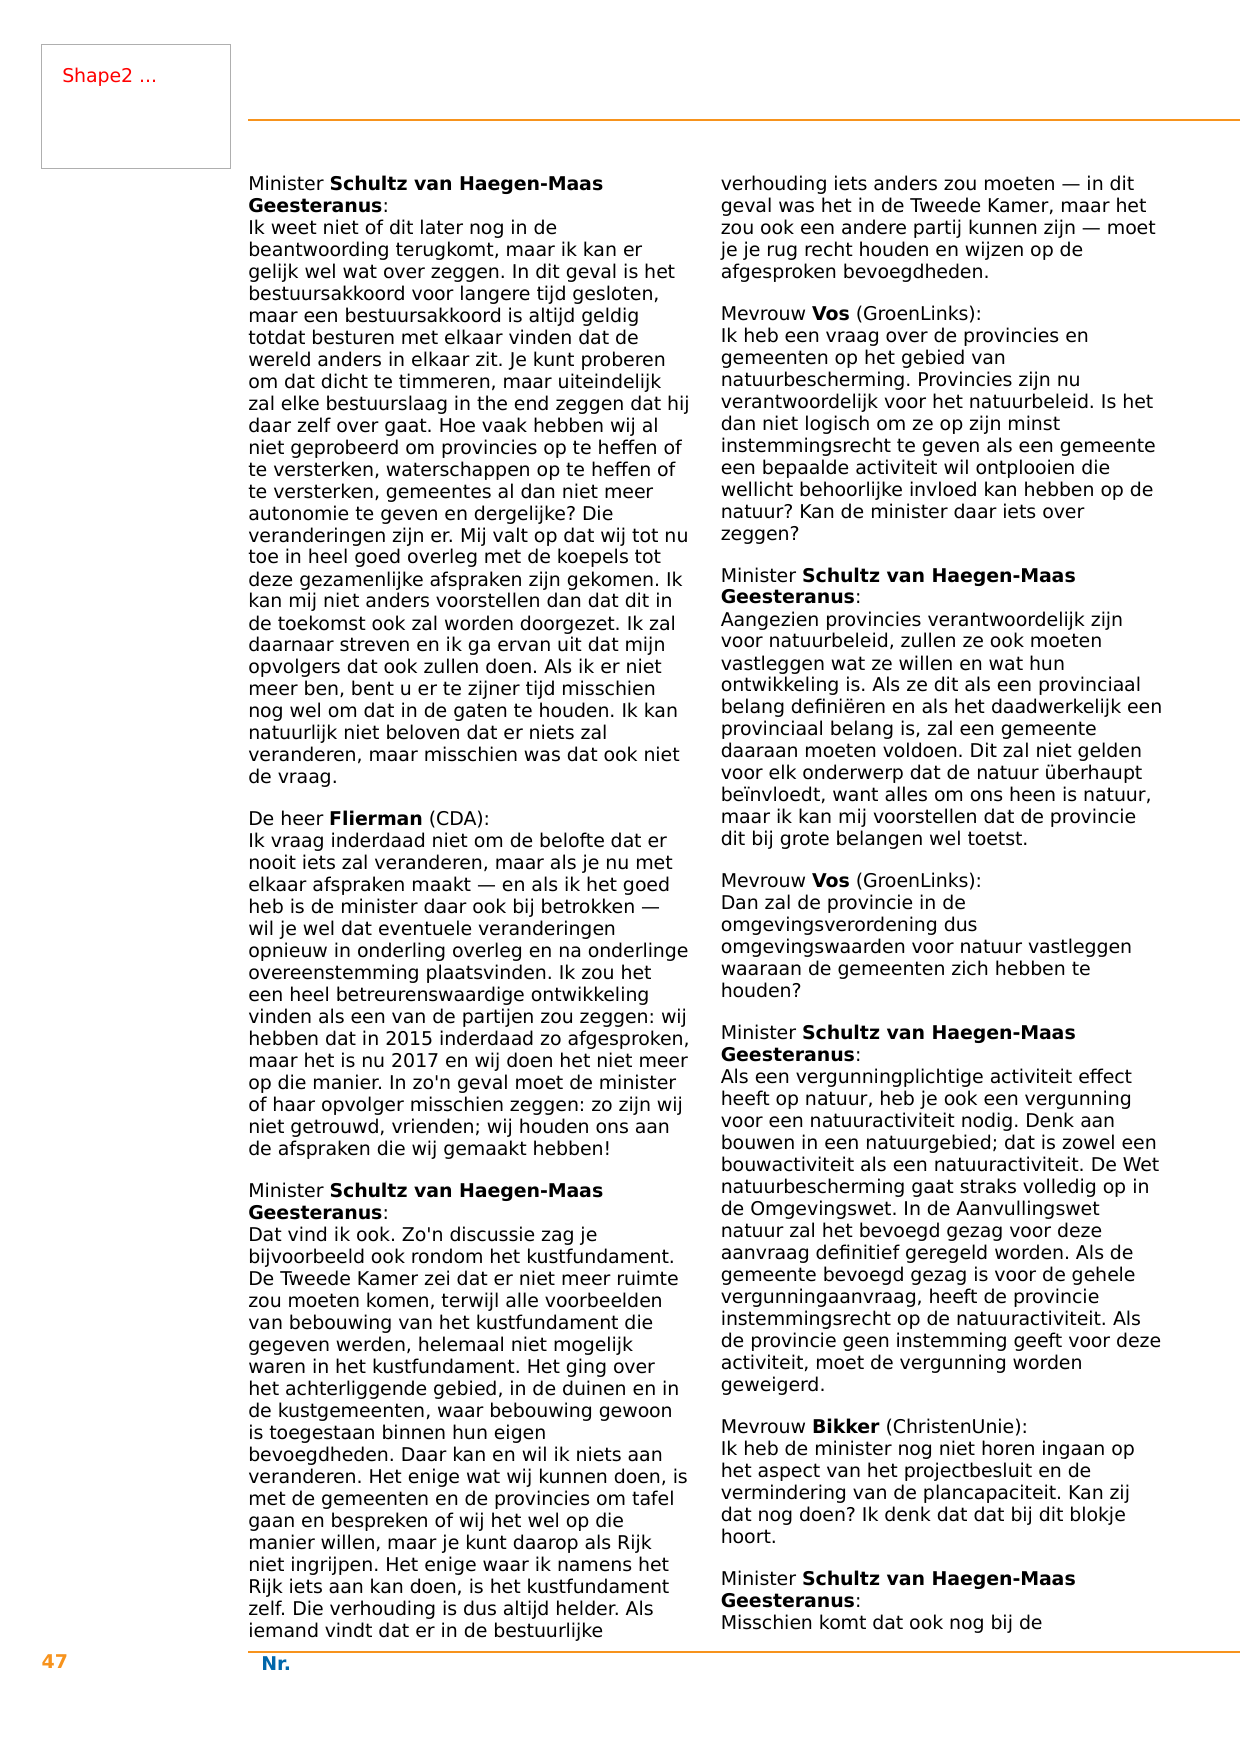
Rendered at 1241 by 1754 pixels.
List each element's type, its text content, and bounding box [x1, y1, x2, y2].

text Ik vraag inderdaad niet om de belofte dat er nooit iets zal veranderen, maar als je nu met elkaar afspraken maakt — en als ik het goed heb is de minister daar ook bij betrokken — wil je wel dat eventuele veranderingen opnieuw in onderling overleg en na onderlinge overeenstemming plaatsvinden. Ik zou het een heel betreurenswaardige ontwikkeling vinden als een van de partijen zou zeggen: wij hebben dat in 2015 inderdaad zo afgesproken, maar het is nu 2017 en wij doen het niet meer op die manier. In zo'n geval moet de minister of haar opvolger misschien zeggen: zo zijn wij niet getrouwd, vrienden; wij houden ons aan de afspraken die wij gemaakt hebben! [248, 830, 691, 1160]
text Dat vind ik ook. Zo'n discussie zag je bijvoorbeeld ook rondom het kustfundament. De Tweede Kamer zei dat er niet meer ruimte zou moeten komen, terwijl alle voorbeelden van bebouwing van het kustfundament die gegeven werden, helemaal niet mogelijk waren in het kustfundament. Het ging over het achterliggende gebied, in de duinen en in de kustgemeenten, waar bebouwing gewoon is toegestaan binnen hun eigen bevoegdheden. Daar kan en wil ik niets aan veranderen. Het enige wat wij kunnen doen, is met de gemeenten en de provincies om tafel gaan en bespreken of wij het wel op die manier willen, maar je kunt daarop als Rijk niet ingrijpen. Het enige waar ik namens het Rijk iets aan kan doen, is het kustfundament zelf. Die verhouding is dus altijd helder. Als iemand vindt dat er in de bestuurlijke [248, 1224, 691, 1641]
text Minister Schultz van Haegen-Maas Geesteranus: [248, 173, 691, 217]
text Mevrouw Bikker (ChristenUnie): [721, 1416, 1163, 1438]
text Minister Schultz van Haegen-Maas Geesteranus: [248, 1180, 691, 1224]
text Misschien komt dat ook nog bij de [721, 1612, 1163, 1633]
text Ik heb de minister nog niet horen ingaan op het aspect van het projectbesluit en de vermindering van de plancapaciteit. Kan zij dat nog doen? Ik denk dat dat bij dit blokje hoort. [721, 1438, 1163, 1548]
text Minister Schultz van Haegen-Maas Geesteranus: [721, 1568, 1163, 1612]
text Mevrouw Vos (GroenLinks): [721, 303, 1163, 325]
text verhouding iets anders zou moeten — in dit geval was het in de Tweede Kamer, maar het zou ook een andere partij kunnen zijn — moet je je rug recht houden en wijzen op de afgesproken bevoegdheden. [721, 173, 1163, 283]
text Dan zal de provincie in de omgevingsverordening dus omgevingswaarden voor natuur vastleggen waaraan de gemeenten zich hebben te houden? [721, 892, 1163, 1002]
text Ik weet niet of dit later nog in de beantwoording terugkomt, maar ik kan er gelijk wel wat over zeggen. In dit geval is het bestuursakkoord voor langere tijd gesloten, maar een bestuursakkoord is altijd geldig totdat besturen met elkaar vinden dat de wereld anders in elkaar zit. Je kunt proberen om dat dicht te timmeren, maar uiteindelijk zal elke bestuurslaag in the end zeggen dat hij daar zelf over gaat. Hoe vaak hebben wij al niet geprobeerd om provincies op te heffen of te versterken, waterschappen op te heffen of te versterken, gemeentes al dan niet meer autonomie te geven en dergelijke? Die veranderingen zijn er. Mij valt op dat wij tot nu toe in heel goed overleg met de koepels tot deze gezamenlijke afspraken zijn gekomen. Ik kan mij niet anders voorstellen dan dat dit in de toekomst ook zal worden doorgezet. Ik zal daarnaar streven en ik ga ervan uit dat mijn opvolgers dat ook zullen doen. Als ik er niet meer ben, bent u er te zijner tijd misschien nog wel om dat in de gaten te houden. Ik kan natuurlijk niet beloven dat er niets zal veranderen, maar misschien was dat ook niet de vraag. [248, 217, 691, 788]
text Mevrouw Vos (GroenLinks): [721, 870, 1163, 892]
text Als een vergunningplichtige activiteit effect heeft op natuur, heb je ook een vergunning voor een natuuractiviteit nodig. Denk aan bouwen in een natuurgebied; dat is zowel een bouwactiviteit als een natuuractiviteit. De Wet natuurbescherming gaat straks volledig op in de Omgevingswet. In de Aanvullingswet natuur zal het bevoegd gezag voor deze aanvraag definitief geregeld worden. Als de gemeente bevoegd gezag is voor de gehele vergunningaanvraag, heeft de provincie instemmingsrecht op de natuuractiviteit. Als de provincie geen instemming geeft voor deze activiteit, moet de vergunning worden geweigerd. [721, 1066, 1163, 1396]
text Minister Schultz van Haegen-Maas Geesteranus: [721, 564, 1163, 608]
text De heer Flierman (CDA): [248, 808, 691, 830]
text Aangezien provincies verantwoordelijk zijn voor natuurbeleid, zullen ze ook moeten vastleggen wat ze willen en wat hun ontwikkeling is. Als ze dit als een provinciaal belang definiëren en als het daadwerkelijk een provinciaal belang is, zal een gemeente daaraan moeten voldoen. Dit zal niet gelden voor elk onderwerp dat de natuur überhaupt beïnvloedt, want alles om ons heen is natuur, maar ik kan mij voorstellen dat de provincie dit bij grote belangen wel toetst. [721, 608, 1163, 850]
text Minister Schultz van Haegen-Maas Geesteranus: [721, 1022, 1163, 1066]
text Ik heb een vraag over de provincies en gemeenten op het gebied van natuurbescherming. Provincies zijn nu verantwoordelijk voor het natuurbeleid. Is het dan niet logisch om ze op zijn minst instemmingsrecht te geven als een gemeente een bepaalde activiteit wil ontplooien die wellicht behoorlijke invloed kan hebben op de natuur? Kan de minister daar iets over zeggen? [721, 325, 1163, 544]
